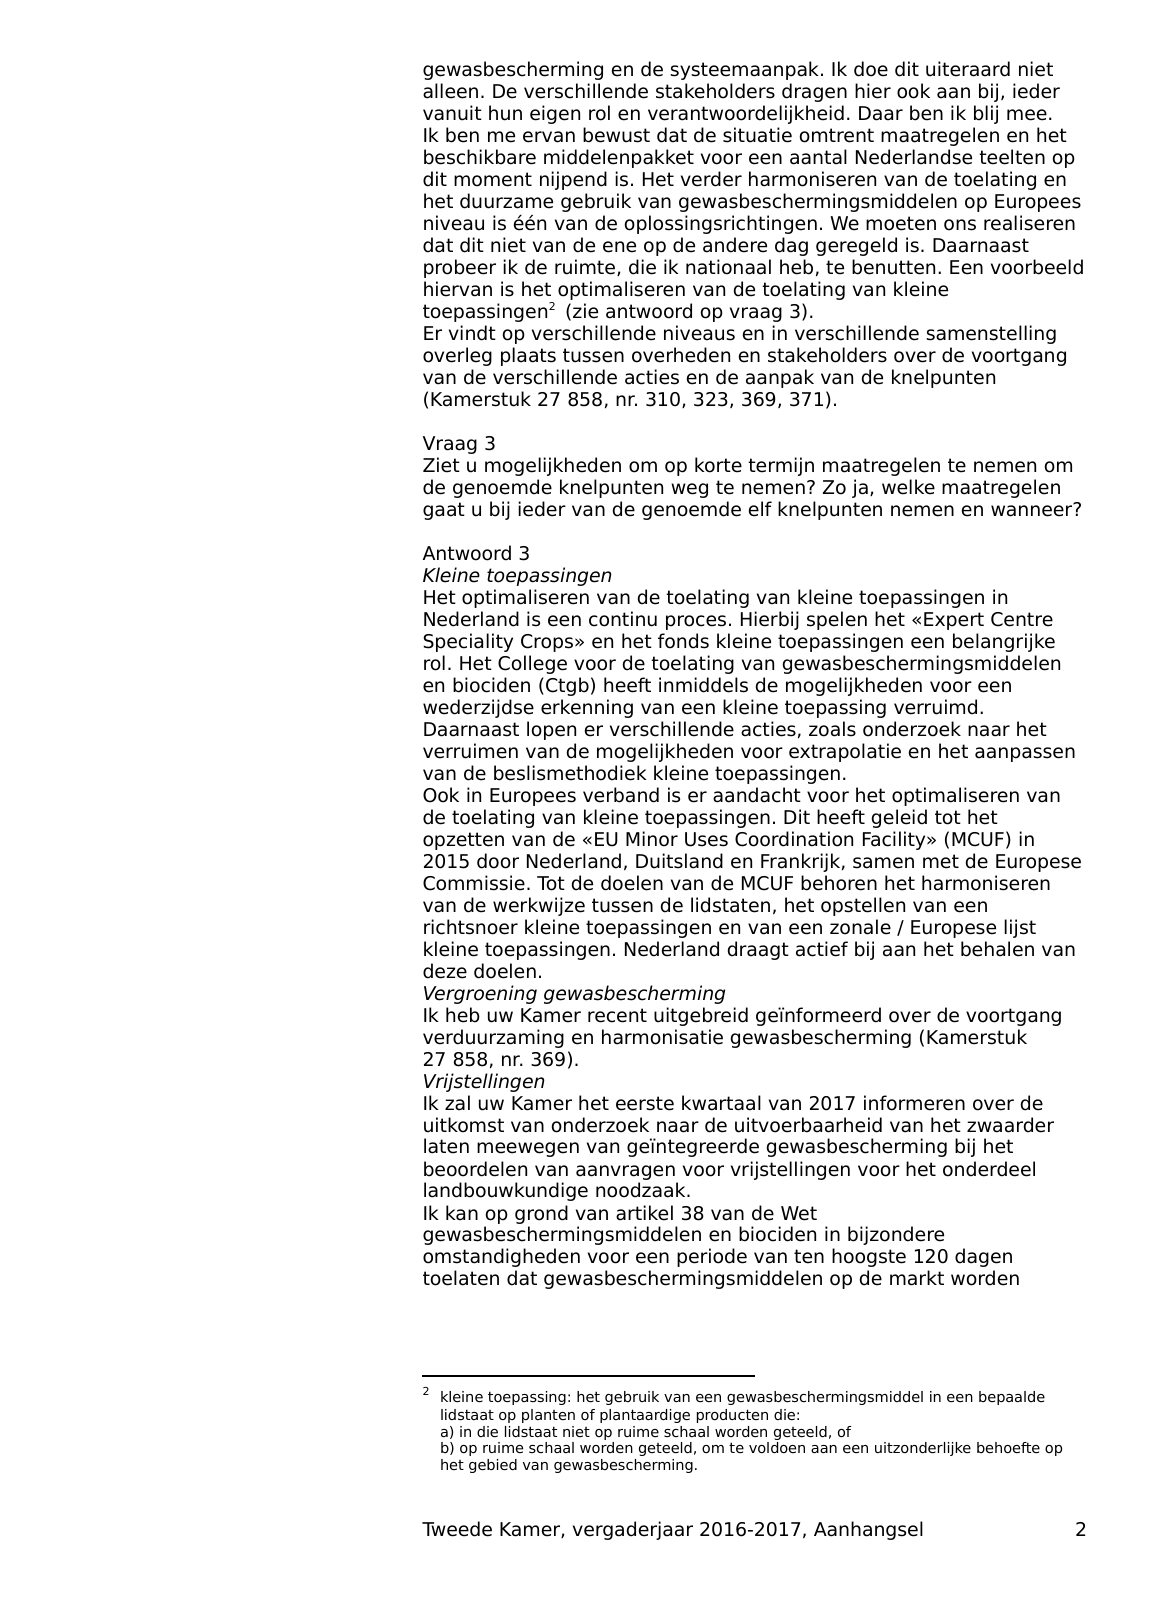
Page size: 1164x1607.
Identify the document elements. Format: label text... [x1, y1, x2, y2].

text kleine toepassing: het gebruik van een gewasbeschermingsmiddel in een bepaalde lidstaat op planten of plantaardige producten die: [422, 1385, 1087, 1424]
text Ik ben me ervan bewust dat de situatie omtrent maatregelen en het beschikbare middelenpakket voor een aantal Nederlandse teelten op dit moment nijpend is. Het verder harmoniseren van de toelating en het duurzame gebruik van gewasbeschermingsmiddelen op Europees niveau is één van de oplossingsrichtingen. We moeten ons realiseren dat dit niet van de ene op de andere dag geregeld is. Daarnaast probeer ik de ruimte, die ik nationaal heb, te benutten. Een voorbeeld hiervan is het optimaliseren van de toelating van kleine toepassingen (zie antwoord op vraag 3). [422, 125, 1087, 323]
text Kleine toepassingen [422, 565, 1087, 587]
text Ook in Europees verband is er aandacht voor het optimaliseren van de toelating van kleine toepassingen. Dit heeft geleid tot het opzetten van de «EU Minor Uses Coordination Facility» (MCUF) in 2015 door Nederland, Duitsland en Frankrijk, samen met de Europese Commissie. Tot de doelen van de MCUF behoren het harmoniseren van de werkwijze tussen de lidstaten, het opstellen van een richtsnoer kleine toepassingen en van een zonale / Europese lijst kleine toepassingen. Nederland draagt actief bij aan het behalen van deze doelen. [422, 785, 1087, 983]
text a) in die lidstaat niet op ruime schaal worden geteeld, of [440, 1424, 1087, 1441]
text Ziet u mogelijkheden om op korte termijn maatregelen te nemen om de genoemde knelpunten weg te nemen? Zo ja, welke maatregelen gaat u bij ieder van de genoemde elf knelpunten nemen en wanneer? [422, 455, 1087, 521]
text Vrijstellingen [422, 1071, 1087, 1092]
text Ik kan op grond van artikel 38 van de Wet gewasbeschermingsmiddelen en biociden in bijzondere omstandigheden voor een periode van ten hoogste 120 dagen toelaten dat gewasbeschermingsmiddelen op de markt worden [422, 1202, 1087, 1290]
text Antwoord 3 [422, 543, 1087, 565]
text Ik heb uw Kamer recent uitgebreid geïnformeerd over de voortgang verduurzaming en harmonisatie gewasbescherming (Kamerstuk 27 858, nr. 369). [422, 1004, 1087, 1071]
text Ik zal uw Kamer het eerste kwartaal van 2017 informeren over de uitkomst van onderzoek naar de uitvoerbaarheid van het zwaarder laten meewegen van geïntegreerde gewasbescherming bij het beoordelen van aanvragen voor vrijstellingen voor het onderdeel landbouwkundige noodzaak. [422, 1092, 1087, 1202]
text Het optimaliseren van de toelating van kleine toepassingen in Nederland is een continu proces. Hierbij spelen het «Expert Centre Speciality Crops» en het fonds kleine toepassingen een belangrijke rol. Het College voor de toelating van gewasbeschermingsmiddelen en biociden (Ctgb) heeft inmiddels de mogelijkheden voor een wederzijdse erkenning van een kleine toepassing verruimd. Daarnaast lopen er verschillende acties, zoals onderzoek naar het verruimen van de mogelijkheden voor extrapolatie en het aanpassen van de beslismethodiek kleine toepassingen. [422, 587, 1087, 785]
text gewasbescherming en de systeemaanpak. Ik doe dit uiteraard niet alleen. De verschillende stakeholders dragen hier ook aan bij, ieder vanuit hun eigen rol en verantwoordelijkheid. Daar ben ik blij mee. [422, 59, 1087, 125]
text Er vindt op verschillende niveaus en in verschillende samenstelling overleg plaats tussen overheden en stakeholders over de voortgang van de verschillende acties en de aanpak van de knelpunten (Kamerstuk 27 858, nr. 310, 323, 369, 371). [422, 323, 1087, 411]
text Vergroening gewasbescherming [422, 983, 1087, 1004]
text b) op ruime schaal worden geteeld, om te voldoen aan een uitzonderlijke behoefte op het gebied van gewasbescherming. [440, 1441, 1087, 1474]
text Vraag 3 [422, 433, 1087, 455]
